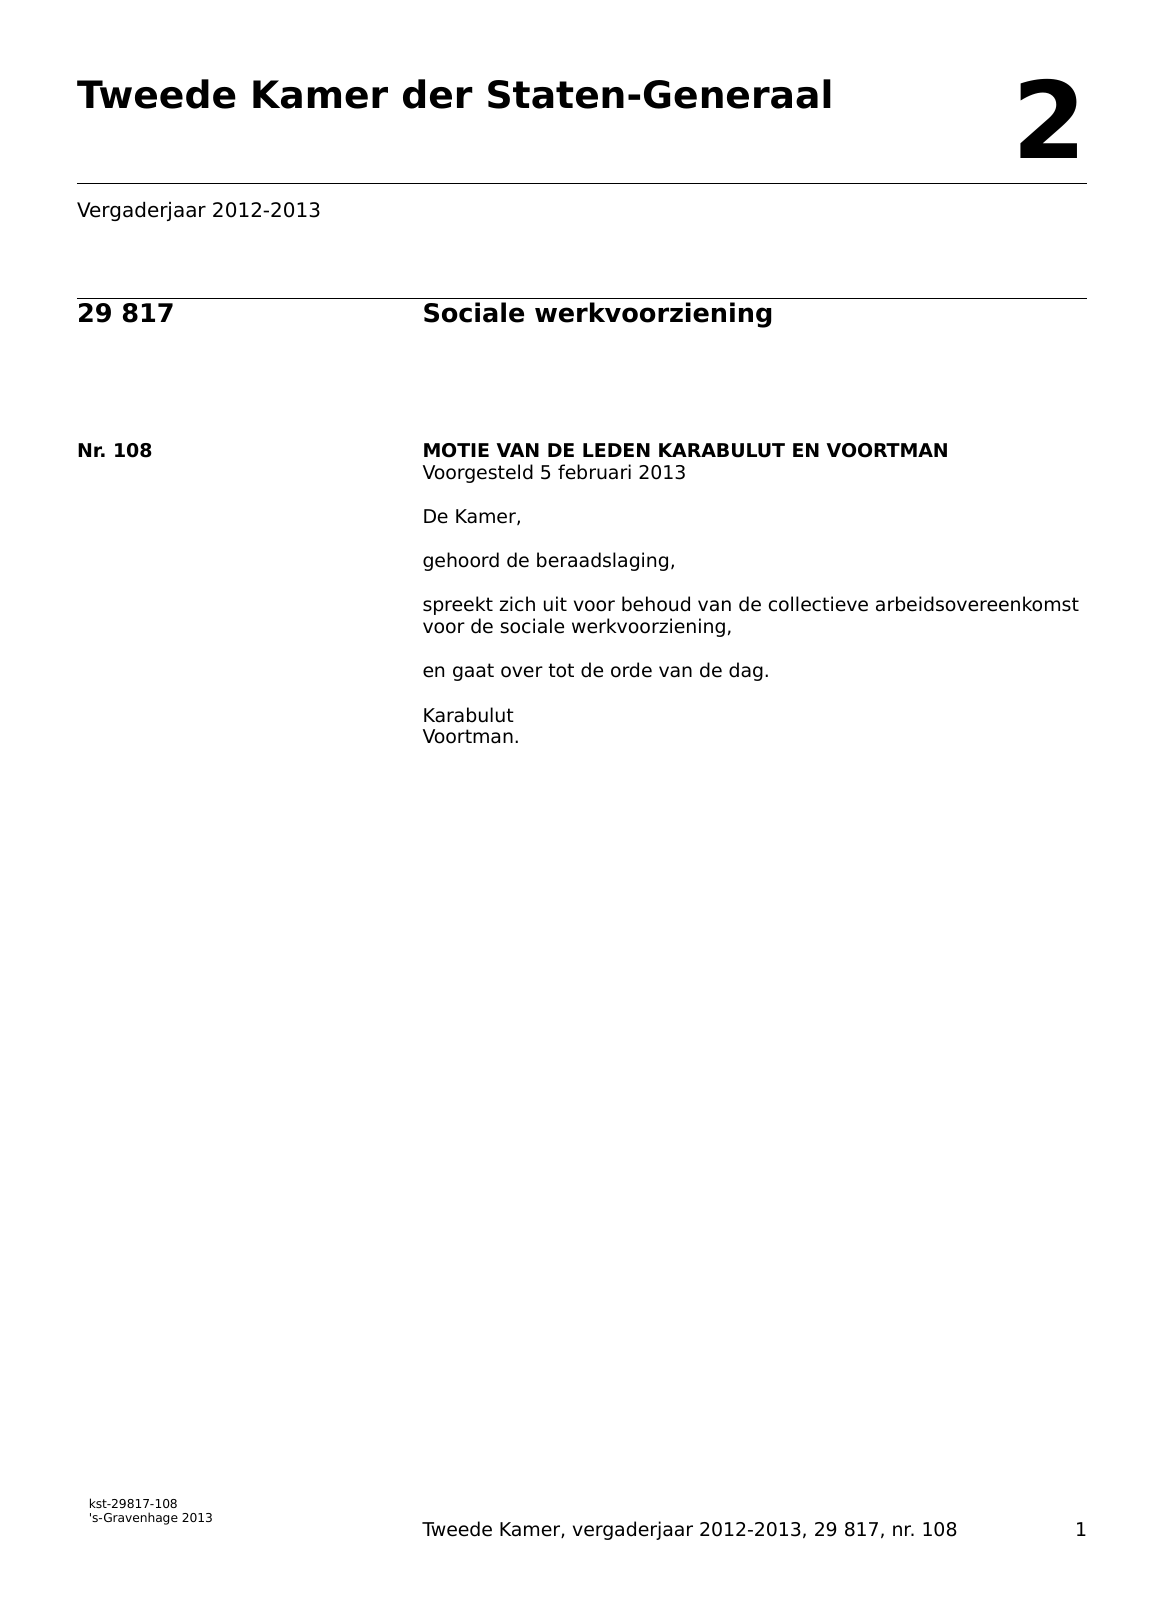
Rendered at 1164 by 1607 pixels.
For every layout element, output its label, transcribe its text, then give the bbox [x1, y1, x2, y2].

text Karabulut [422, 704, 1087, 726]
text Voorgesteld 5 februari 2013 [422, 462, 1087, 484]
text spreekt zich uit voor behoud van de collectieve arbeidsovereenkomst voor de sociale werkvoorziening, [422, 594, 1087, 638]
table_cell Vergaderjaar 2012-2013 [77, 184, 1087, 298]
text en gaat over tot de orde van de dag. [422, 660, 1087, 682]
table_header 2 [886, 59, 1087, 183]
text kst-29817-108 [88, 1497, 323, 1511]
text gehoord de beraadslaging, [422, 550, 1087, 572]
text De Kamer, [422, 506, 1087, 528]
table_header Tweede Kamer der Staten-Generaal [77, 59, 886, 183]
subtitle 29 817 Sociale werkvoorziening [77, 299, 1087, 329]
subtitle Nr. 108 MOTIE VAN DE LEDEN KARABULUT EN VOORTMAN [77, 440, 1087, 462]
text Voortman. [422, 726, 1087, 748]
text 's-Gravenhage 2013 [88, 1511, 323, 1525]
